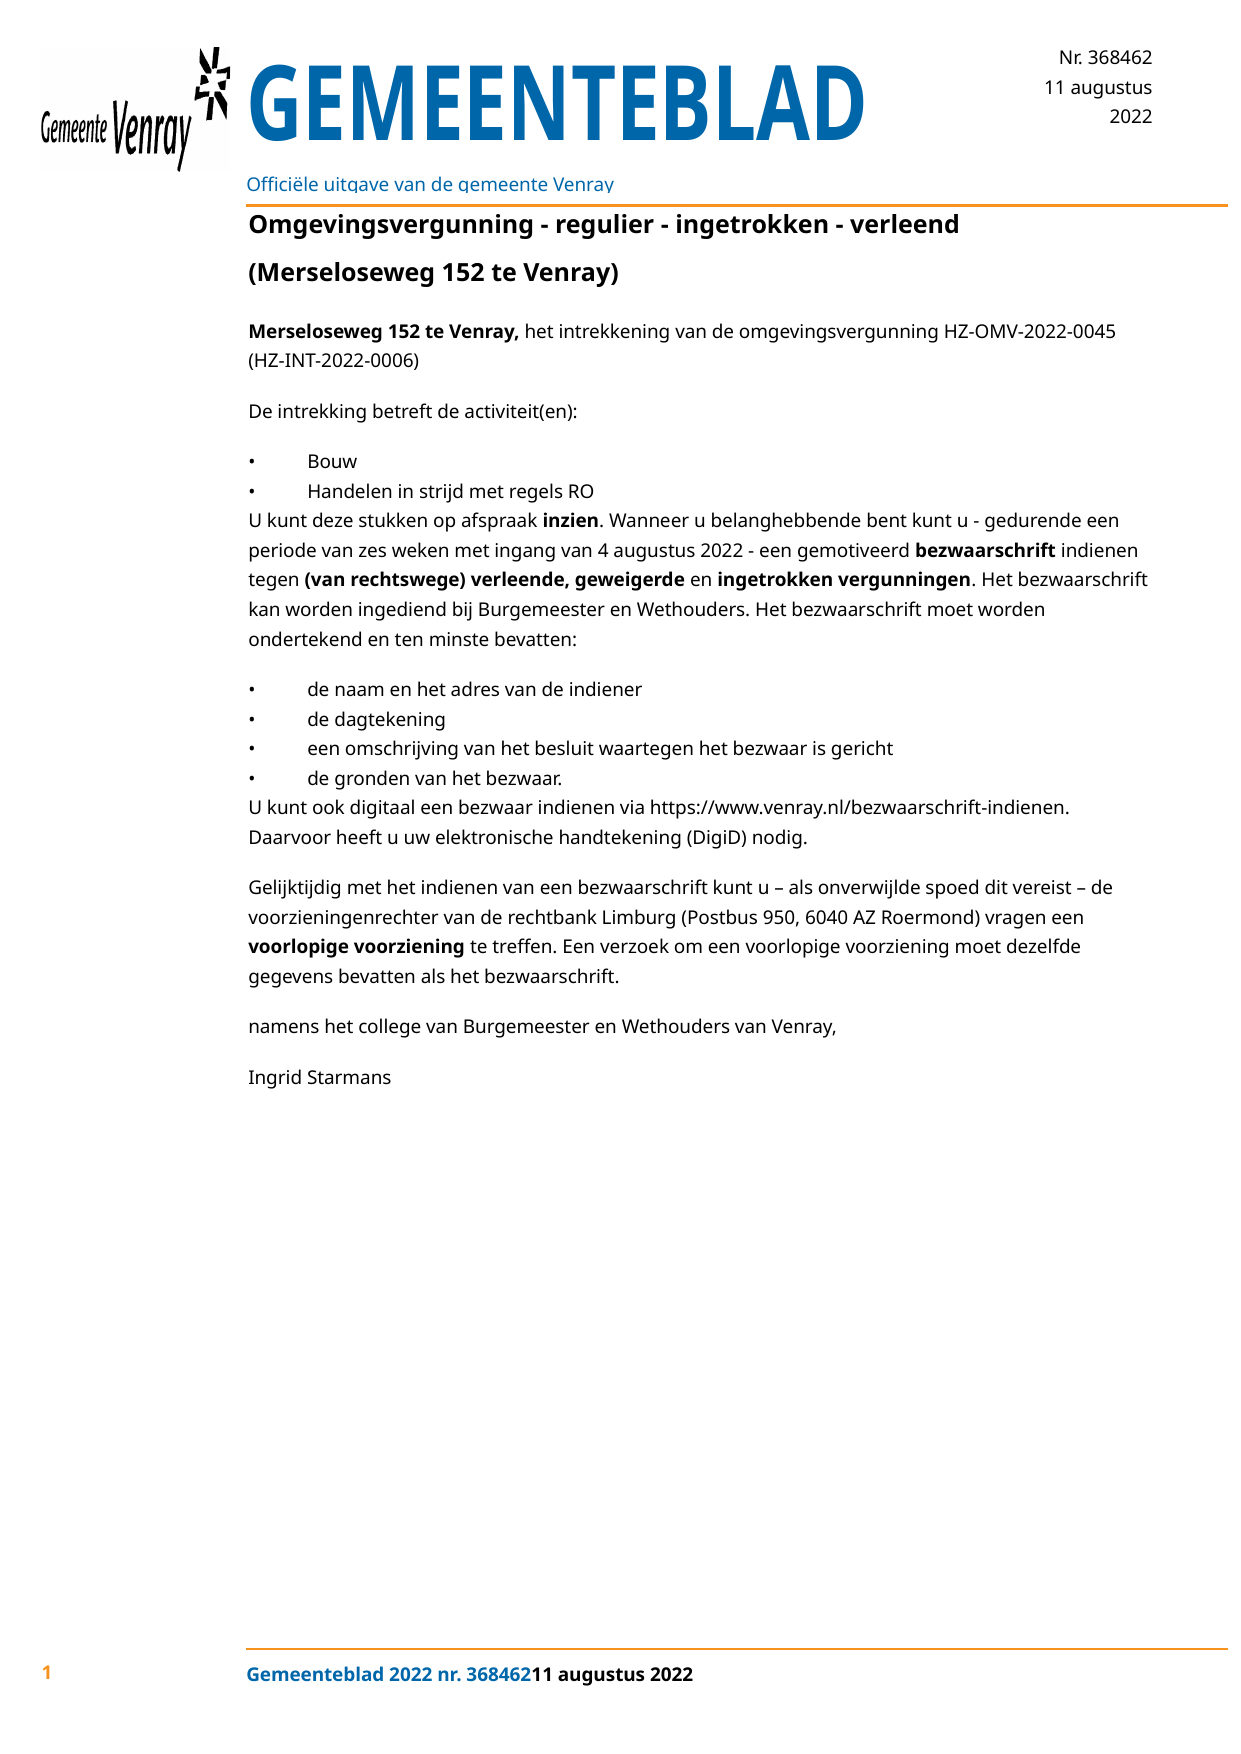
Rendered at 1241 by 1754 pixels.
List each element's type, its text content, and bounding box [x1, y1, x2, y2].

text Omgevingsvergunning - regulier - ingetrokken - verleend (Merseloseweg 152 te Venray) [248, 207, 1152, 288]
list Handelen in strijd met regels RO [248, 478, 1152, 504]
picture [41, 47, 231, 172]
list Bouw [248, 448, 1152, 474]
list een omschrijving van het besluit waartegen het bezwaar is gericht [248, 735, 1152, 761]
text Ingrid Starmans [248, 1064, 1152, 1090]
text namens het college van Burgemeester en Wethouders van Venray, [248, 1014, 1152, 1039]
text Merseloseweg 152 te Venray, het intrekkening van de omgevingsvergunning HZ-OMV-2022-0045 (HZ-INT-2022-0006) [248, 318, 1152, 373]
list de gronden van het bezwaar. [248, 765, 1152, 791]
text De intrekking betreft de activiteit(en): [248, 398, 1152, 424]
list de dagtekening [248, 706, 1152, 732]
text U kunt deze stukken op afspraak inzien. Wanneer u belanghebbende bent kunt u - gedurende een periode van zes weken met ingang van 4 augustus 2022 - een gemotiveerd bezwaarschrift indienen tegen (van rechtswege) verleende, geweigerde en ingetrokken vergunningen. Het bezwaarschrift kan worden ingediend bij Burgemeester en Wethouders. Het bezwaarschrift moet worden ondertekend en ten minste bevatten: [248, 507, 1152, 652]
text U kunt ook digitaal een bezwaar indienen via https://www.venray.nl/bezwaarschrift-indienen. Daarvoor heeft u uw elektronische handtekening (DigiD) nodig. [248, 794, 1152, 850]
list de naam en het adres van de indiener [248, 676, 1152, 702]
text Gelijktijdig met het indienen van een bezwaarschrift kunt u – als onverwijlde spoed dit vereist – de voorzieningenrechter van de rechtbank Limburg (Postbus 950, 6040 AZ Roermond) vragen een voorlopige voorziening te treffen. Een verzoek om een voorlopige voorziening moet dezelfde gegevens bevatten als het bezwaarschrift. [248, 874, 1152, 989]
